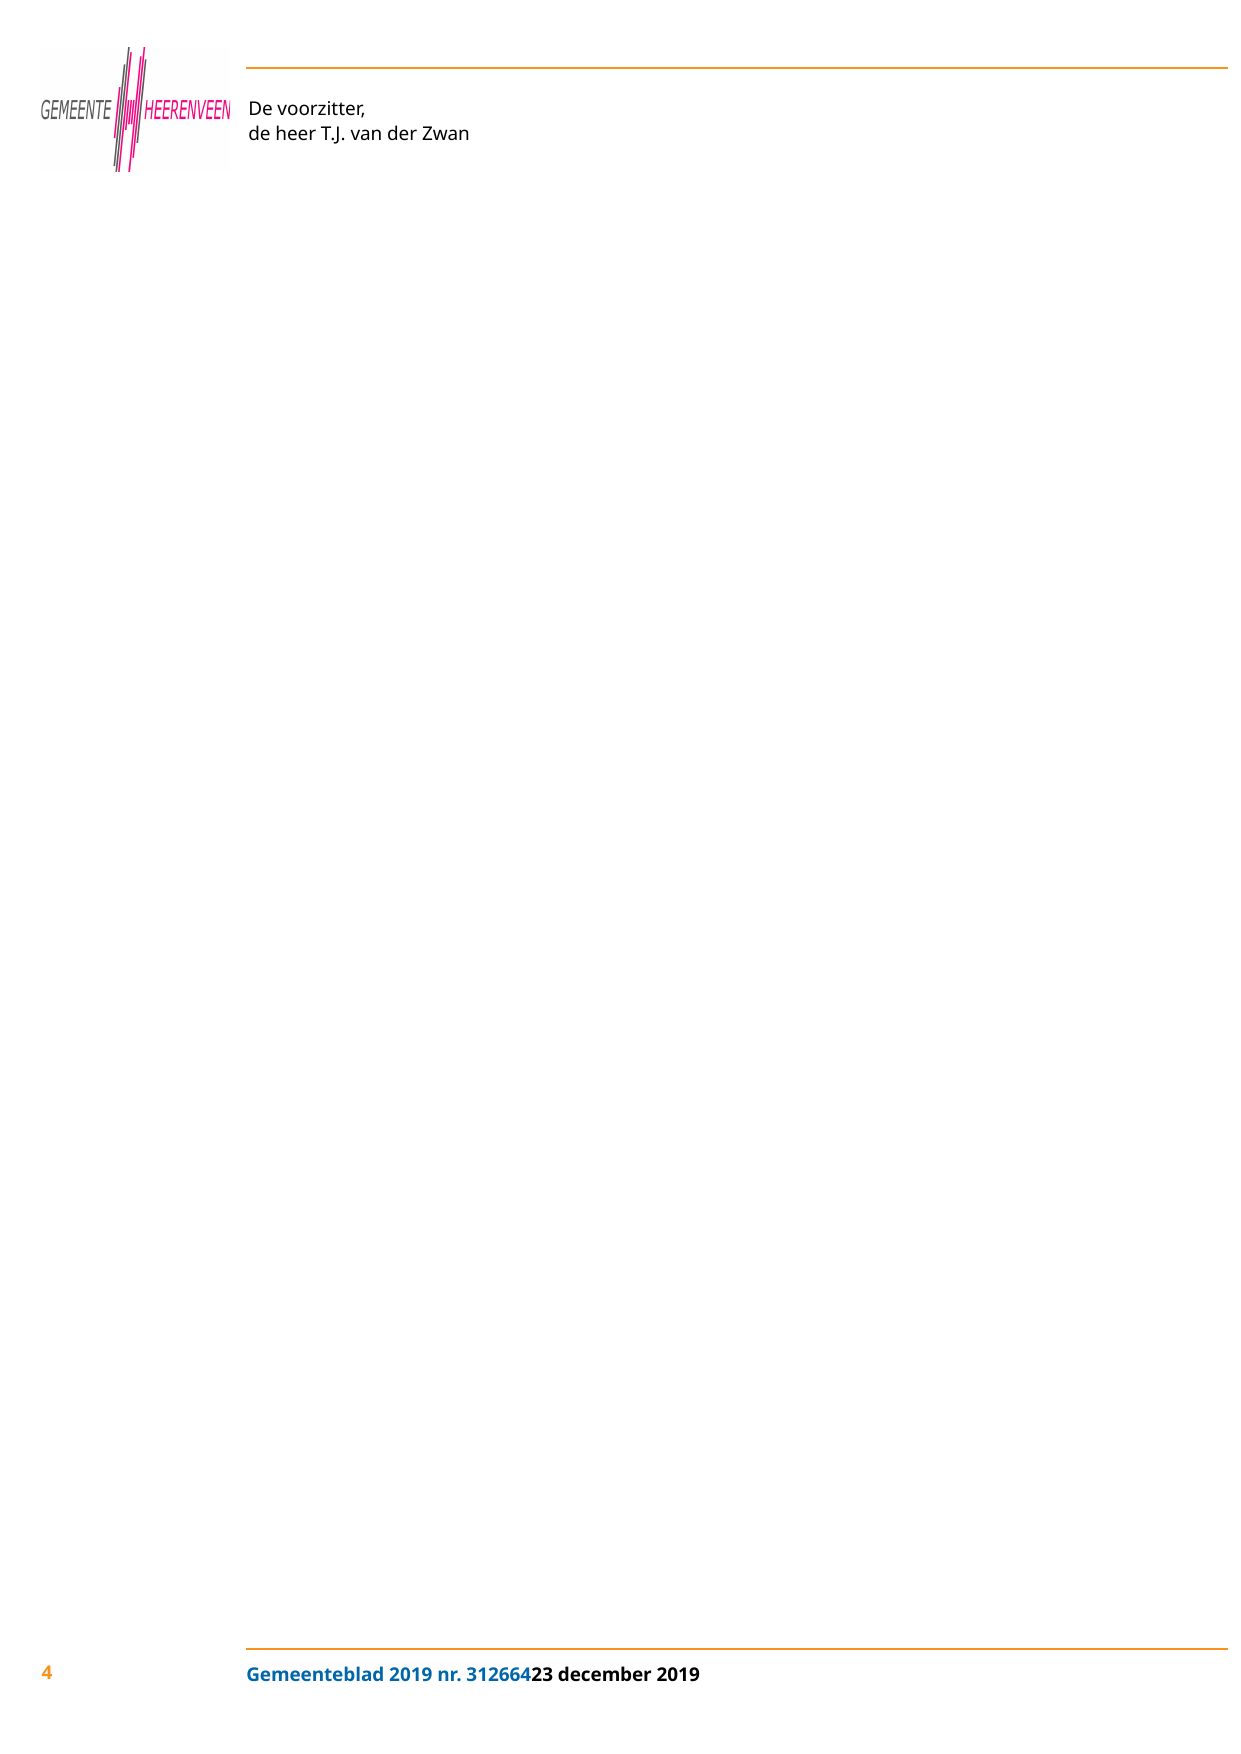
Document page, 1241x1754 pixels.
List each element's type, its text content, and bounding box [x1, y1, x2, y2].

text de heer T.J. van der Zwan [248, 121, 1152, 146]
picture [41, 47, 231, 172]
text De voorzitter, [248, 95, 1152, 121]
